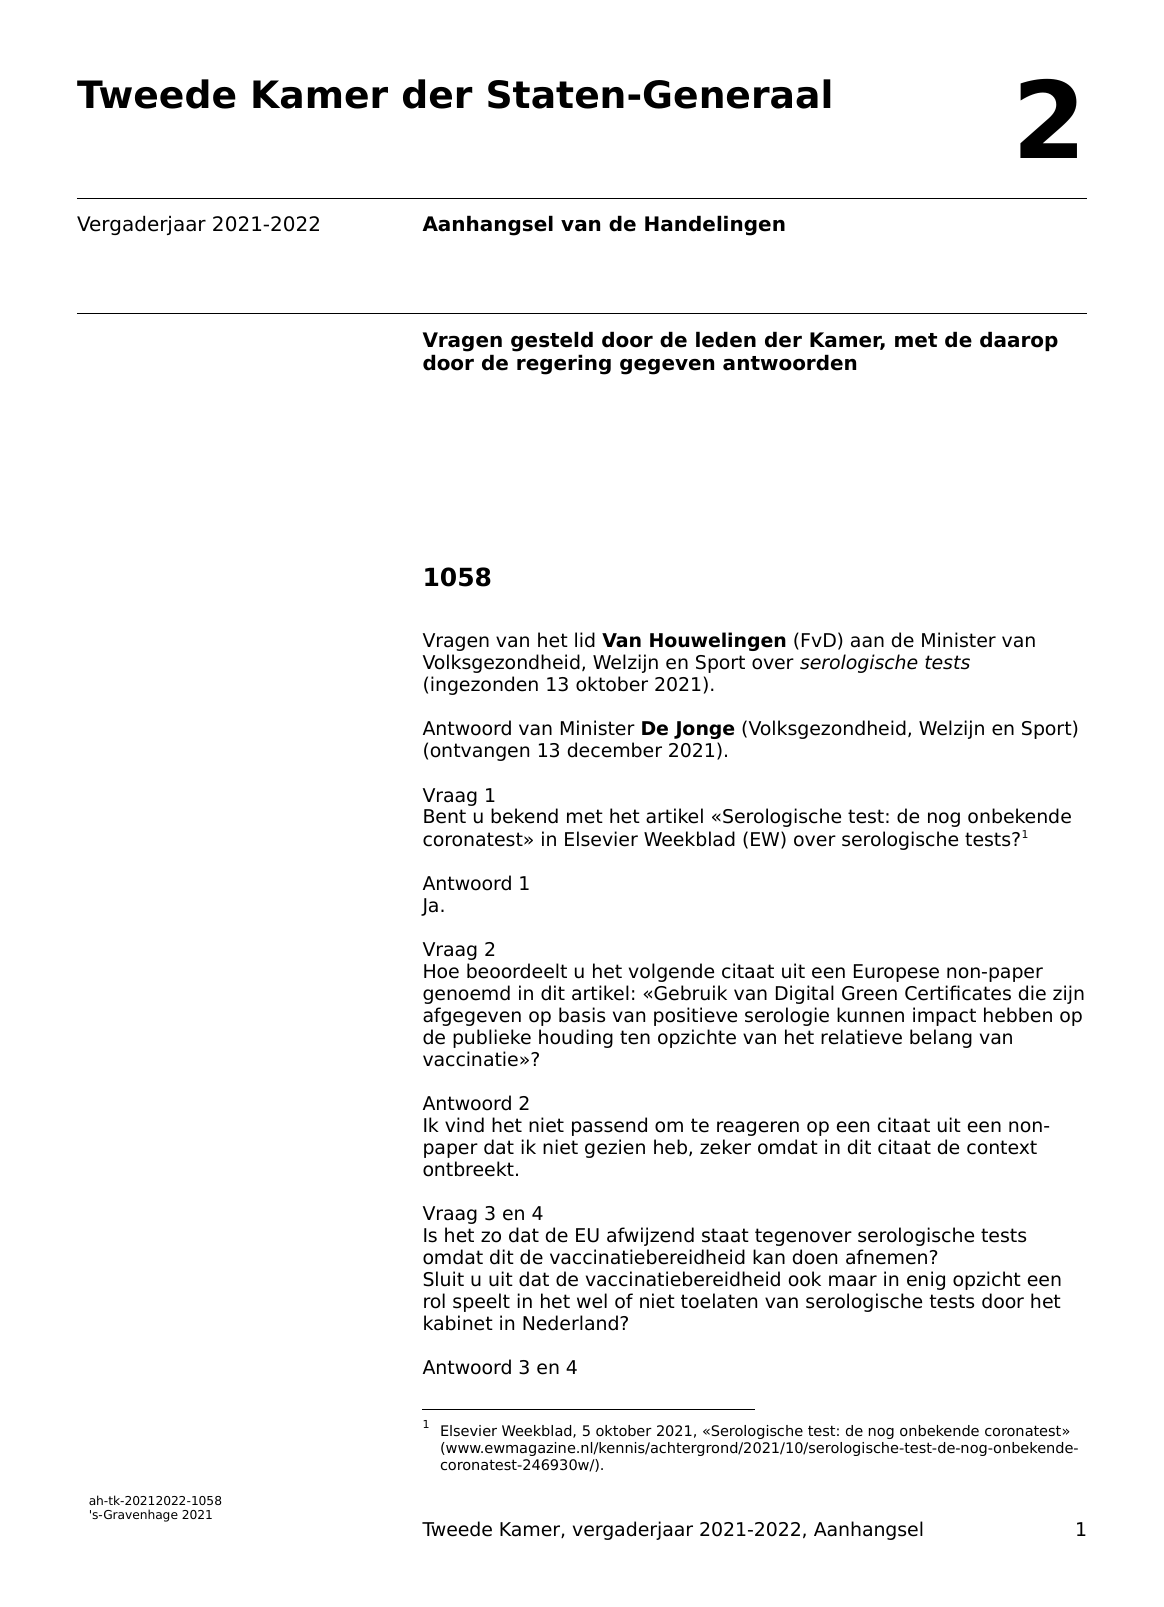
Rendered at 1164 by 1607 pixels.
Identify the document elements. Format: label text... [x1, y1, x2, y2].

table_cell Vergaderjaar 2021-2022 [77, 199, 422, 313]
text Bent u bekend met het artikel «Serologische test: de nog onbekende coronatest» in Elsevier Weekblad (EW) over serologische tests? [422, 806, 1087, 850]
text 1058 [422, 563, 1087, 592]
text Is het zo dat de EU afwijzend staat tegenover serologische tests omdat dit de vaccinatiebereidheid kan doen afnemen? [422, 1225, 1087, 1269]
text Vraag 1 [422, 784, 1087, 806]
text Hoe beoordeelt u het volgende citaat uit een Europese non-paper genoemd in dit artikel: «Gebruik van Digital Green Certificates die zijn afgegeven op basis van positieve serologie kunnen impact hebben op de publieke houding ten opzichte van het relatieve belang van vaccinatie»? [422, 961, 1087, 1071]
text Antwoord van Minister De Jonge (Volksgezondheid, Welzijn en Sport) (ontvangen 13 december 2021). [422, 718, 1087, 762]
text 's-Gravenhage 2021 [88, 1508, 323, 1522]
text Ik vind het niet passend om te reageren op een citaat uit een non-paper dat ik niet gezien heb, zeker omdat in dit citaat de context ontbreekt. [422, 1115, 1087, 1181]
table_cell Vragen gesteld door de leden der Kamer, met de daarop door de regering gegeven antwoorden [422, 314, 1087, 375]
text Sluit u uit dat de vaccinatiebereidheid ook maar in enig opzicht een rol speelt in het wel of niet toelaten van serologische tests door het kabinet in Nederland? [422, 1269, 1087, 1335]
text Ja. [422, 894, 1087, 917]
text Antwoord 2 [422, 1093, 1087, 1115]
table_header 2 [886, 59, 1087, 198]
text Antwoord 1 [422, 873, 1087, 894]
table_cell Aanhangsel van de Handelingen [422, 199, 1087, 313]
table_cell [77, 314, 422, 375]
text Elsevier Weekblad, 5 oktober 2021, «Serologische test: de nog onbekende coronatest» (www.ewmagazine.nl/kennis/achtergrond/2021/10/serologische-test-de-nog-onbekende-coronatest-246930w/). [422, 1418, 1087, 1474]
text Vraag 3 en 4 [422, 1203, 1087, 1225]
text Antwoord 3 en 4 [422, 1357, 1087, 1379]
table_header Tweede Kamer der Staten-Generaal [77, 59, 886, 198]
text Vragen van het lid Van Houwelingen (FvD) aan de Minister van Volksgezondheid, Welzijn en Sport over serologische tests (ingezonden 13 oktober 2021). [422, 630, 1087, 696]
text ah-tk-20212022-1058 [88, 1494, 323, 1508]
text Vraag 2 [422, 939, 1087, 961]
